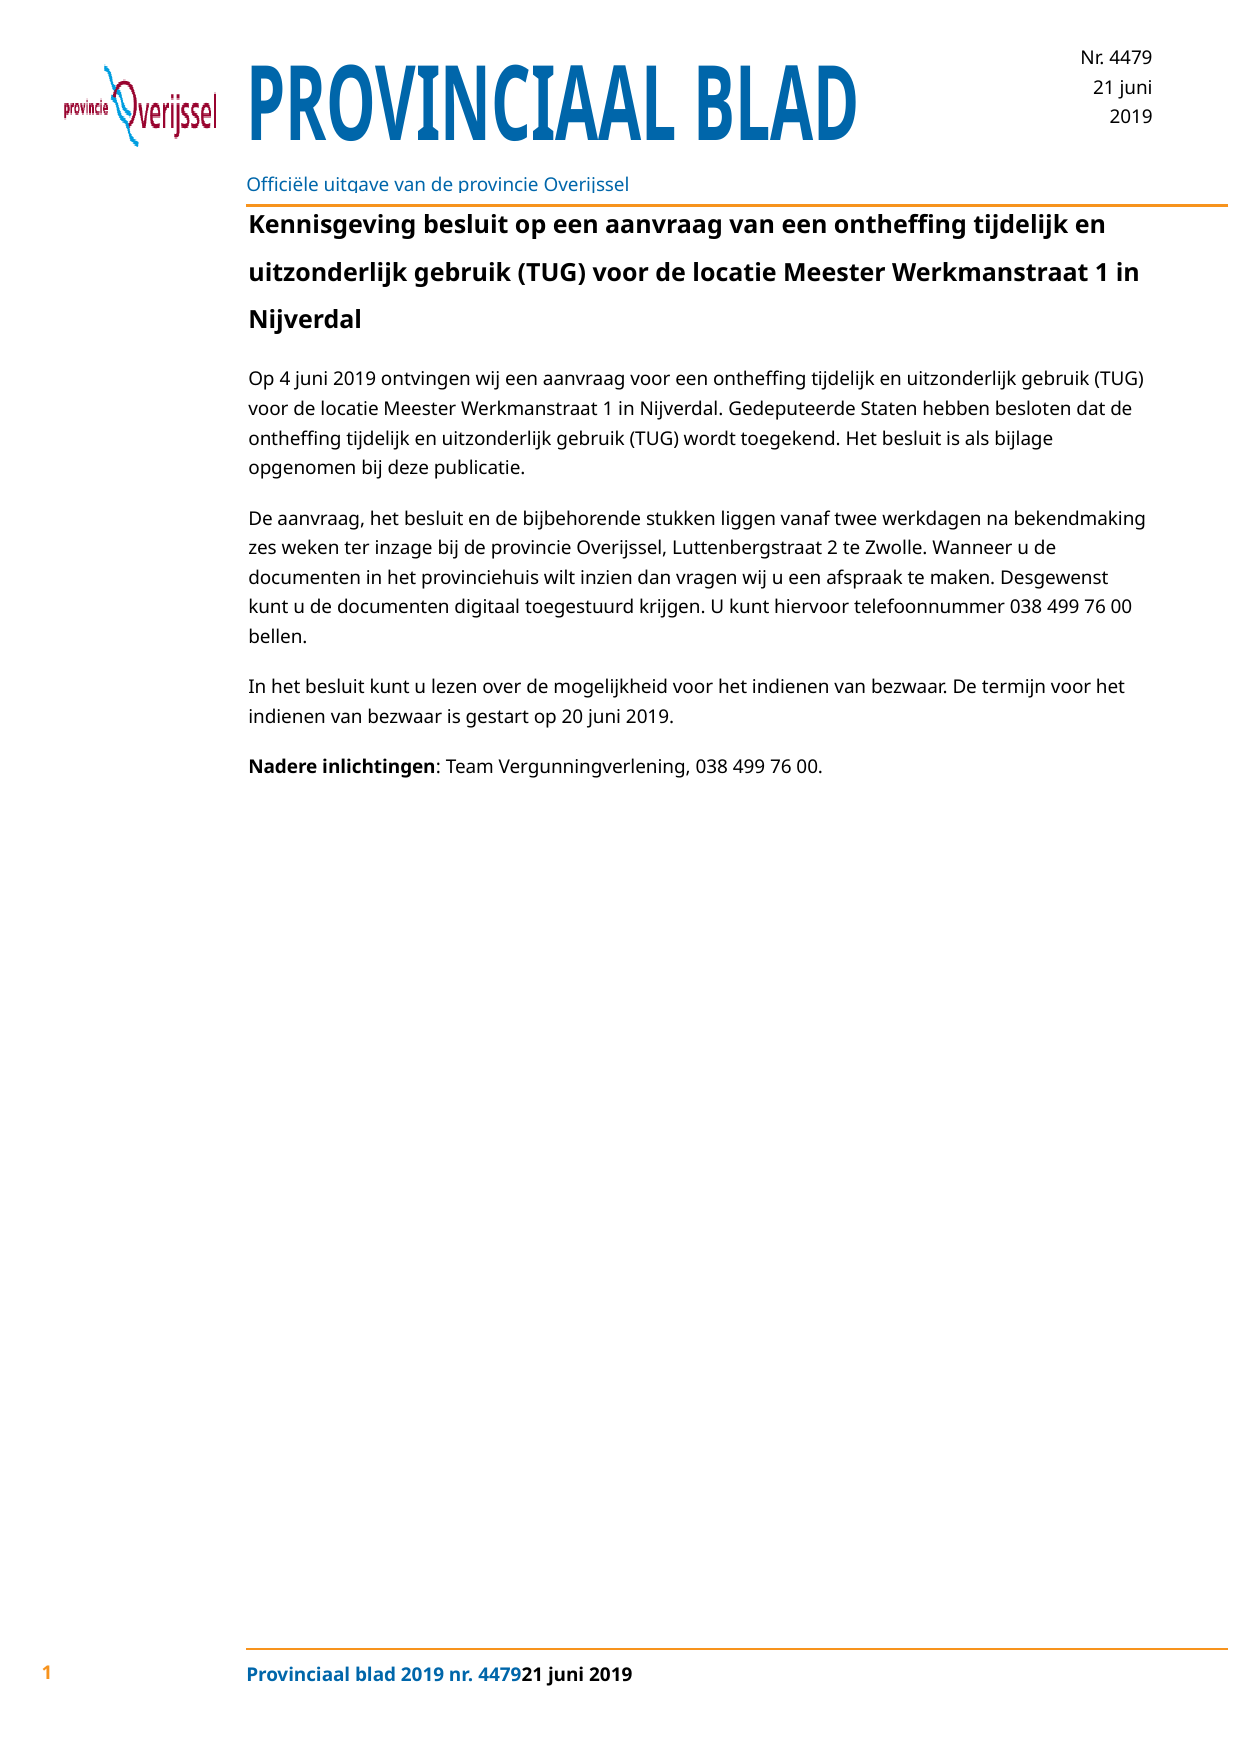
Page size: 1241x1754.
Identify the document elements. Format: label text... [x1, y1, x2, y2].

text De aanvraag, het besluit en de bijbehorende stukken liggen vanaf twee werkdagen na bekendmaking zes weken ter inzage bij de provincie Overijssel, Luttenbergstraat 2 te Zwolle. Wanneer u de documenten in het provinciehuis wilt inzien dan vragen wij u een afspraak te maken. Desgewenst kunt u de documenten digitaal toegestuurd krijgen. U kunt hiervoor telefoonnummer 038 499 76 00 bellen. [248, 505, 1152, 649]
picture [41, 47, 231, 172]
text In het besluit kunt u lezen over de mogelijkheid voor het indienen van bezwaar. De termijn voor het indienen van bezwaar is gestart op 20 juni 2019. [248, 673, 1152, 729]
text Op 4 juni 2019 ontvingen wij een aanvraag voor een ontheffing tijdelijk en uitzonderlijk gebruik (TUG) voor de locatie Meester Werkmanstraat 1 in Nijverdal. Gedeputeerde Staten hebben besloten dat de ontheffing tijdelijk en uitzonderlijk gebruik (TUG) wordt toegekend. Het besluit is als bijlage opgenomen bij deze publicatie. [248, 366, 1152, 480]
text Kennisgeving besluit op een aanvraag van een ontheffing tijdelijk en uitzonderlijk gebruik (TUG) voor de locatie Meester Werkmanstraat 1 in Nijverdal [248, 207, 1152, 336]
text Nadere inlichtingen: Team Vergunningverlening, 038 499 76 00. [248, 753, 1152, 779]
